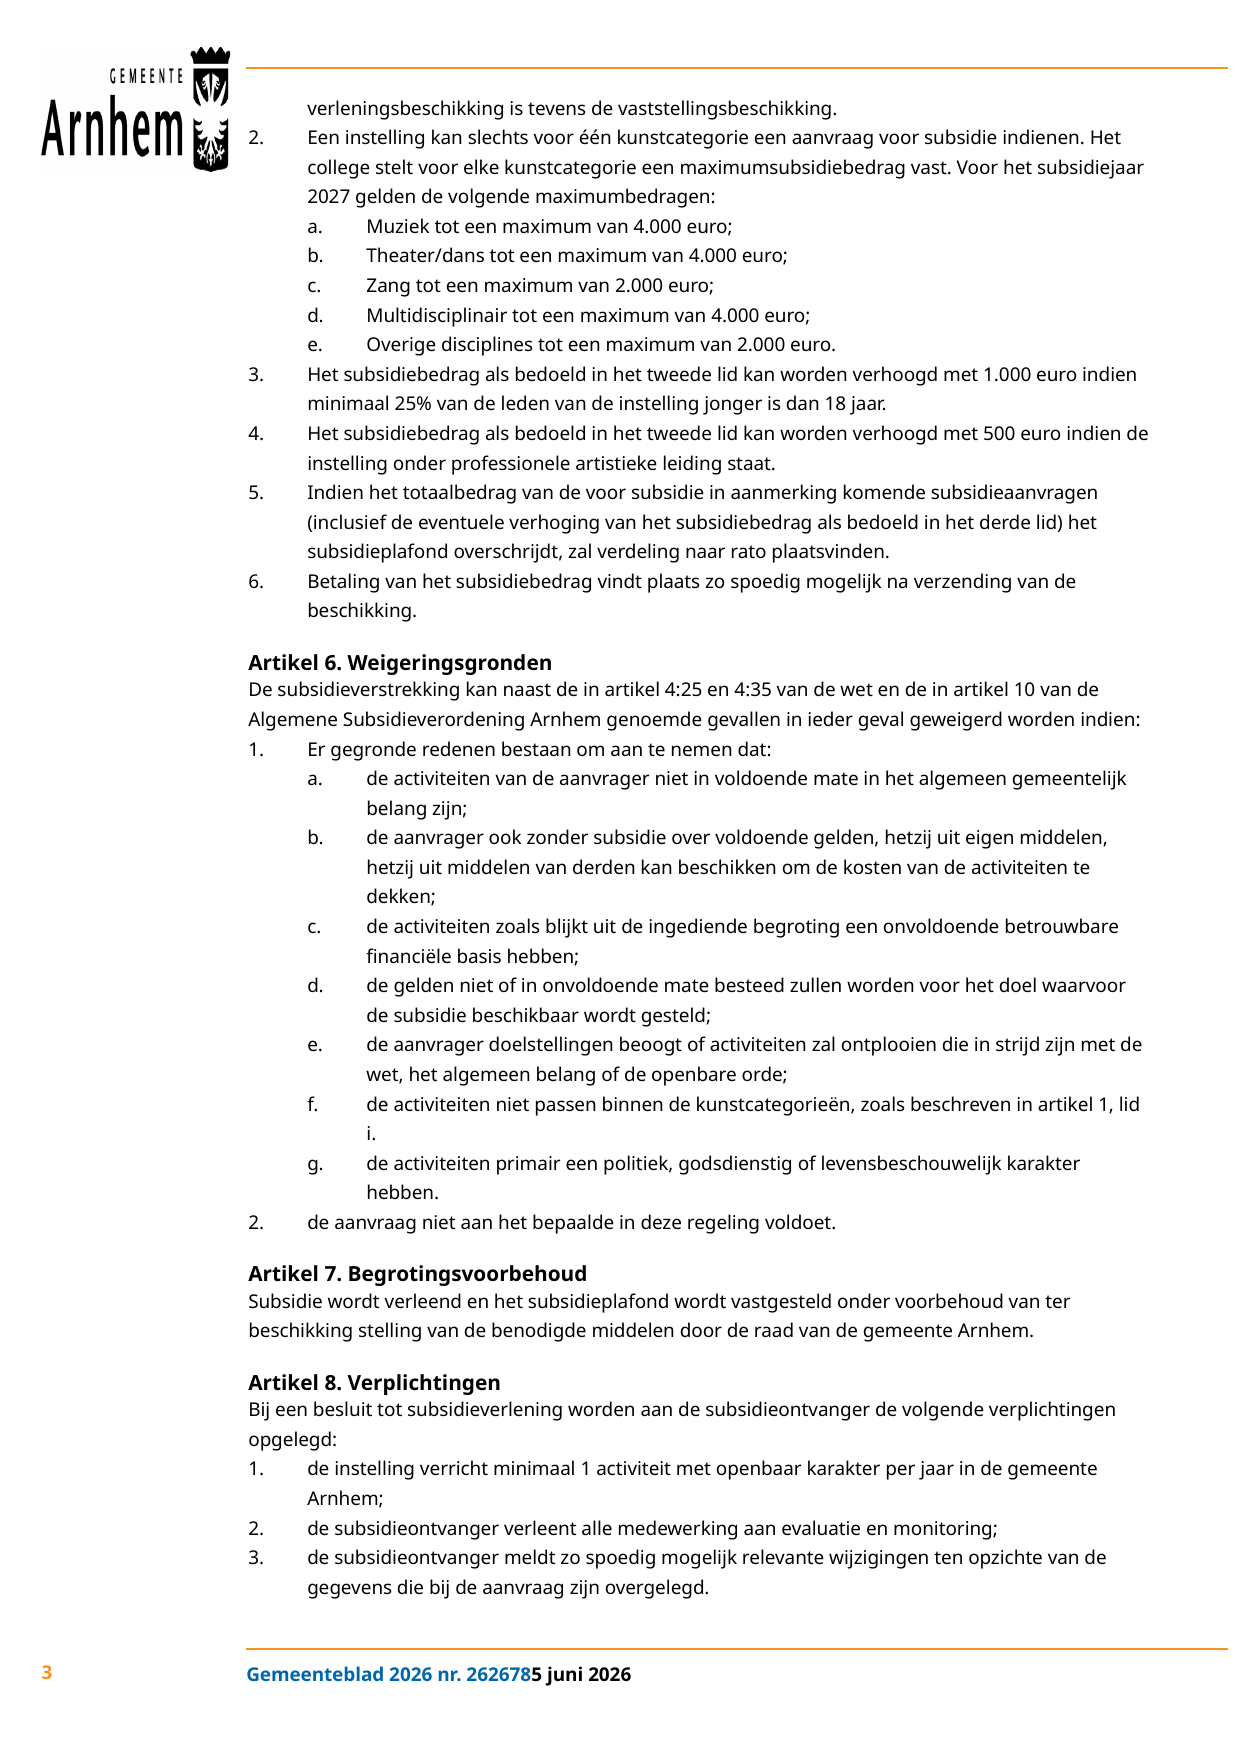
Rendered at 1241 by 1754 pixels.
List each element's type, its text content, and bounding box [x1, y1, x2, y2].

list Overige disciplines tot een maximum van 2.000 euro. [307, 331, 1152, 357]
text Artikel 8. Verplichtingen [248, 1368, 1152, 1396]
list de activiteiten zoals blijkt uit de ingediende begroting een onvoldoende betrouwbare financiële basis hebben; [307, 913, 1152, 968]
list Theater/dans tot een maximum van 4.000 euro; [307, 243, 1152, 268]
list Betaling van het subsidiebedrag vindt plaats zo spoedig mogelijk na verzending van de beschikking. [248, 568, 1152, 623]
text Artikel 7. Begrotingsvoorbehoud [248, 1259, 1152, 1288]
text Artikel 6. Weigeringsgronden [248, 648, 1152, 677]
list de activiteiten niet passen binnen de kunstcategorieën, zoals beschreven in artikel 1, lid i. [307, 1091, 1152, 1146]
list de subsidieontvanger meldt zo spoedig mogelijk relevante wijzigingen ten opzichte van de gegevens die bij de aanvraag zijn overgelegd. [248, 1544, 1152, 1599]
text Subsidie wordt verleend en het subsidieplafond wordt vastgesteld onder voorbehoud van ter beschikking stelling van de benodigde middelen door de raad van de gemeente Arnhem. [248, 1288, 1152, 1343]
list de subsidieontvanger verleent alle medewerking aan evaluatie en monitoring; [248, 1515, 1152, 1540]
list de activiteiten primair een politiek, godsdienstig of levensbeschouwelijk karakter hebben. [307, 1150, 1152, 1205]
list de activiteiten van de aanvrager niet in voldoende mate in het algemeen gemeentelijk belang zijn; [307, 765, 1152, 821]
list Zang tot een maximum van 2.000 euro; [307, 272, 1152, 298]
list de aanvrager doelstellingen beoogt of activiteiten zal ontplooien die in strijd zijn met de wet, het algemeen belang of de openbare orde; [307, 1032, 1152, 1087]
list Het subsidiebedrag als bedoeld in het tweede lid kan worden verhoogd met 500 euro indien de instelling onder professionele artistieke leiding staat. [248, 420, 1152, 476]
text Bij een besluit tot subsidieverlening worden aan de subsidieontvanger de volgende verplichtingen opgelegd: [248, 1396, 1152, 1452]
list verleningsbeschikking is tevens de vaststellingsbeschikking. [248, 95, 1152, 121]
list de instelling verricht minimaal 1 activiteit met openbaar karakter per jaar in de gemeente Arnhem; [248, 1456, 1152, 1511]
list Indien het totaalbedrag van de voor subsidie in aanmerking komende subsidieaanvragen (inclusief de eventuele verhoging van het subsidiebedrag als bedoeld in het derde lid) het subsidieplafond overschrijdt, zal verdeling naar rato plaatsvinden. [248, 479, 1152, 564]
list de aanvraag niet aan het bepaalde in deze regeling voldoet. [248, 1209, 1152, 1235]
list Een instelling kan slechts voor één kunstcategorie een aanvraag voor subsidie indienen. Het college stelt voor elke kunstcategorie een maximumsubsidiebedrag vast. Voor het subsidiejaar 2027 gelden de volgende maximumbedragen: [248, 124, 1152, 209]
list de aanvrager ook zonder subsidie over voldoende gelden, hetzij uit eigen middelen, hetzij uit middelen van derden kan beschikken om de kosten van de activiteiten te dekken; [307, 824, 1152, 909]
list Multidisciplinair tot een maximum van 4.000 euro; [307, 302, 1152, 328]
picture [41, 47, 231, 172]
list Er gegronde redenen bestaan om aan te nemen dat: [248, 736, 1152, 761]
list Het subsidiebedrag als bedoeld in het tweede lid kan worden verhoogd met 1.000 euro indien minimaal 25% van de leden van de instelling jonger is dan 18 jaar. [248, 361, 1152, 416]
list Muziek tot een maximum van 4.000 euro; [307, 213, 1152, 239]
text De subsidieverstrekking kan naast de in artikel 4:25 en 4:35 van de wet en de in artikel 10 van de Algemene Subsidieverordening Arnhem genoemde gevallen in ieder geval geweigerd worden indien: [248, 677, 1152, 732]
list de gelden niet of in onvoldoende mate besteed zullen worden voor het doel waarvoor de subsidie beschikbaar wordt gesteld; [307, 972, 1152, 1028]
